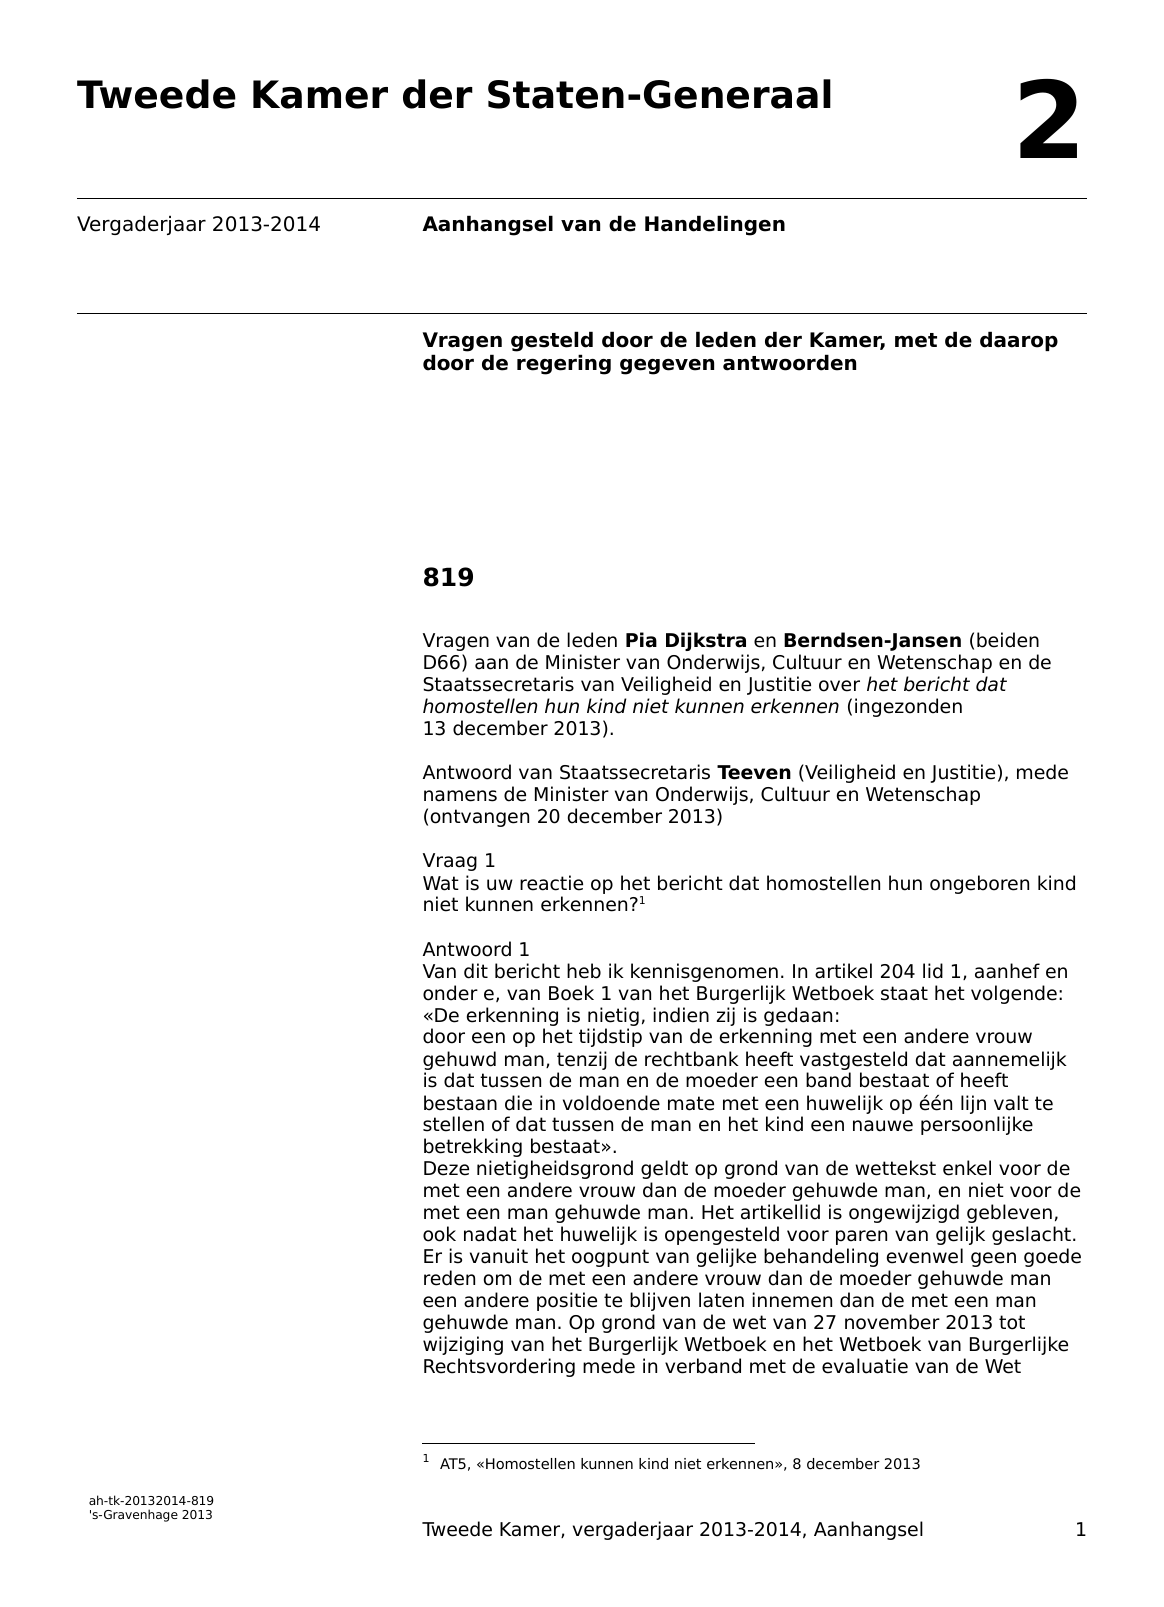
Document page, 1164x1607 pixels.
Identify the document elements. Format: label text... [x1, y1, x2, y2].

text Wat is uw reactie op het bericht dat homostellen hun ongeboren kind niet kunnen erkennen? [422, 872, 1087, 916]
text Antwoord 1 [422, 938, 1087, 961]
table_cell Vergaderjaar 2013-2014 [77, 199, 422, 313]
text 819 [422, 563, 1087, 592]
text AT5, «Homostellen kunnen kind niet erkennen», 8 december 2013 [422, 1452, 1087, 1474]
text Antwoord van Staatssecretaris Teeven (Veiligheid en Justitie), mede namens de Minister van Onderwijs, Cultuur en Wetenschap (ontvangen 20 december 2013) [422, 762, 1087, 828]
text Vraag 1 [422, 850, 1087, 872]
text Vragen van de leden Pia Dijkstra en Berndsen-Jansen (beiden D66) aan de Minister van Onderwijs, Cultuur en Wetenschap en de Staatssecretaris van Veiligheid en Justitie over het bericht dat homostellen hun kind niet kunnen erkennen (ingezonden 13 december 2013). [422, 630, 1087, 740]
table_header 2 [886, 59, 1087, 198]
text 's-Gravenhage 2013 [88, 1508, 323, 1522]
table_cell Vragen gesteld door de leden der Kamer, met de daarop door de regering gegeven antwoorden [422, 314, 1087, 375]
text ah-tk-20132014-819 [88, 1494, 323, 1508]
text Deze nietigheidsgrond geldt op grond van de wettekst enkel voor de met een andere vrouw dan de moeder gehuwde man, en niet voor de met een man gehuwde man. Het artikellid is ongewijzigd gebleven, ook nadat het huwelijk is opengesteld voor paren van gelijk geslacht. Er is vanuit het oogpunt van gelijke behandeling evenwel geen goede reden om de met een andere vrouw dan de moeder gehuwde man een andere positie te blijven laten innemen dan de met een man gehuwde man. Op grond van de wet van 27 november 2013 tot wijziging van het Burgerlijk Wetboek en het Wetboek van Burgerlijke Rechtsvordering mede in verband met de evaluatie van de Wet [422, 1158, 1087, 1378]
text door een op het tijdstip van de erkenning met een andere vrouw gehuwd man, tenzij de rechtbank heeft vastgesteld dat aannemelijk is dat tussen de man en de moeder een band bestaat of heeft bestaan die in voldoende mate met een huwelijk op één lijn valt te stellen of dat tussen de man en het kind een nauwe persoonlijke betrekking bestaat». [422, 1026, 1087, 1158]
table_header Tweede Kamer der Staten-Generaal [77, 59, 886, 198]
table_cell [77, 314, 422, 375]
table_cell Aanhangsel van de Handelingen [422, 199, 1087, 313]
text Van dit bericht heb ik kennisgenomen. In artikel 204 lid 1, aanhef en onder e, van Boek 1 van het Burgerlijk Wetboek staat het volgende: [422, 961, 1087, 1004]
text «De erkenning is nietig, indien zij is gedaan: [422, 1004, 1087, 1026]
